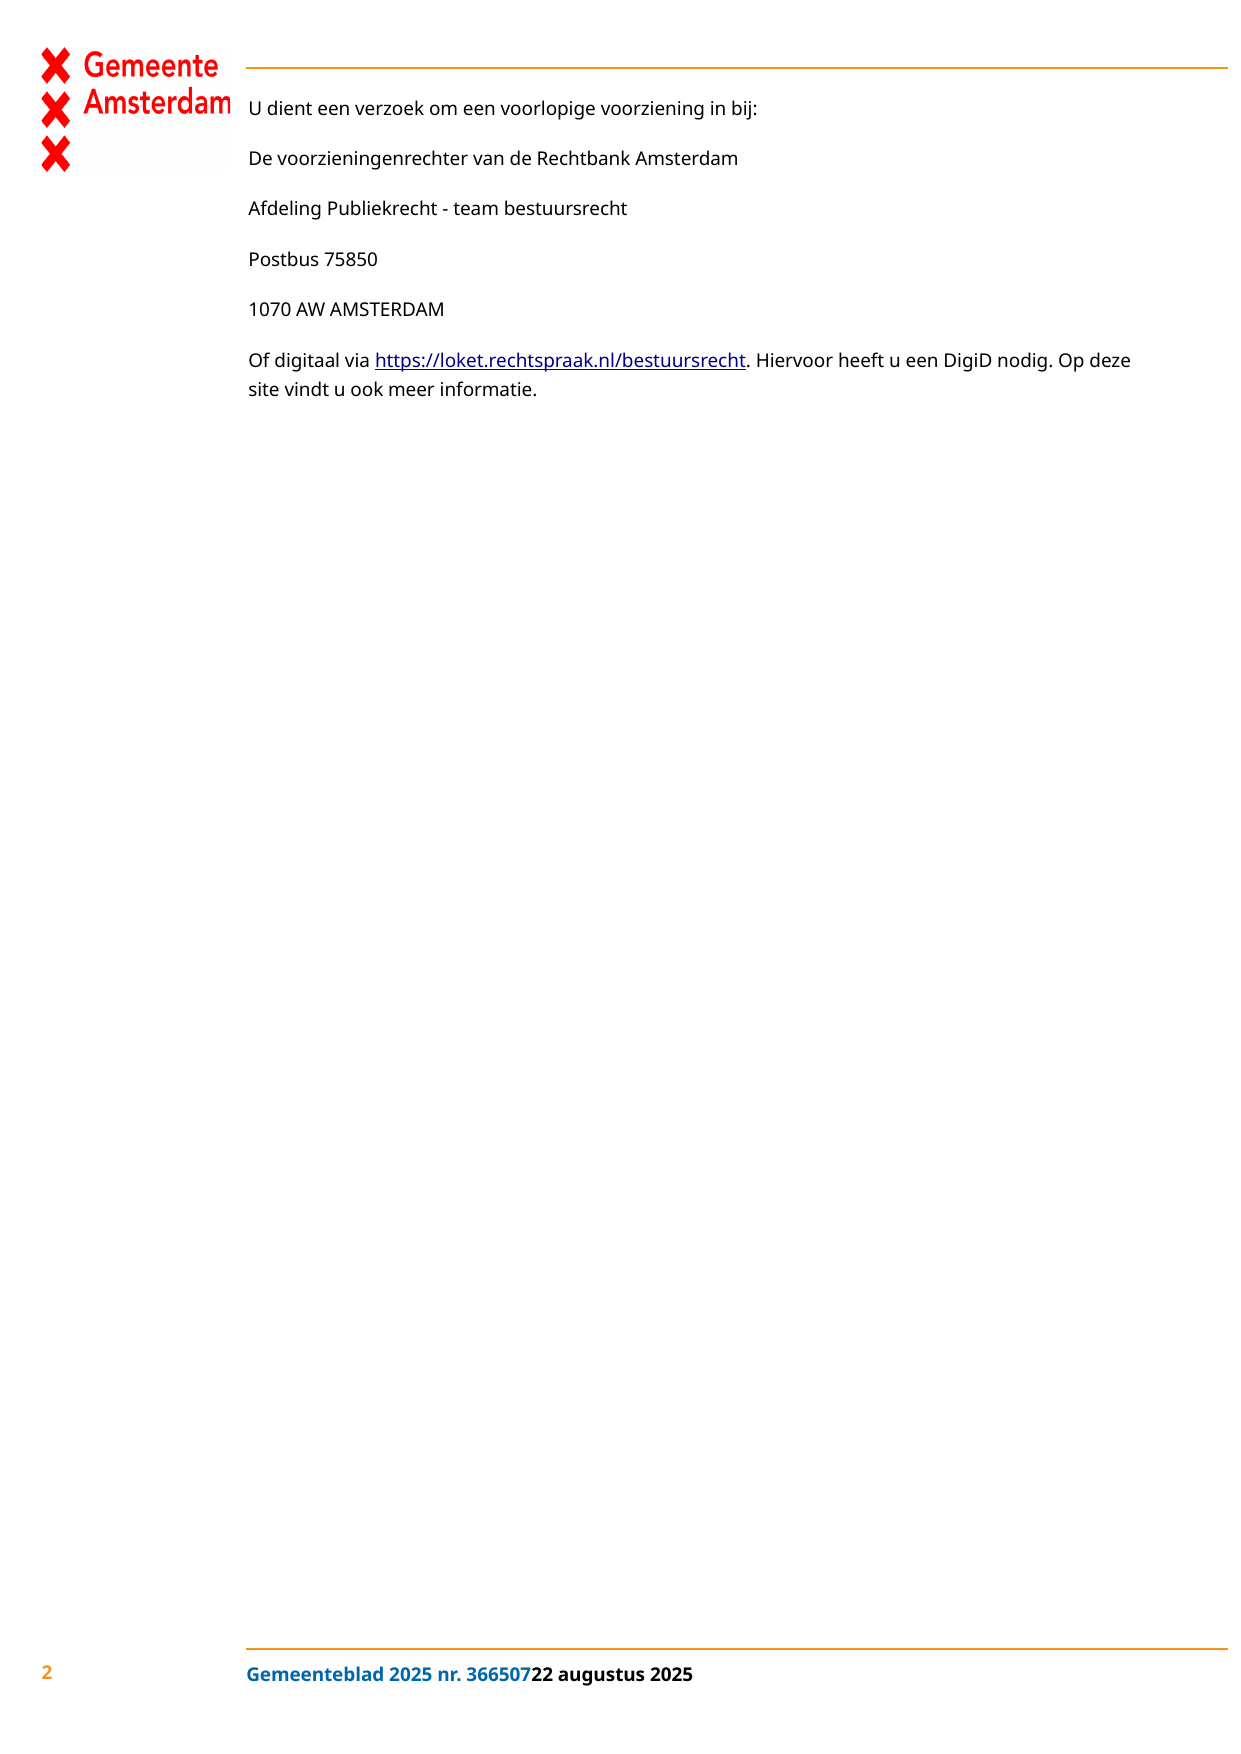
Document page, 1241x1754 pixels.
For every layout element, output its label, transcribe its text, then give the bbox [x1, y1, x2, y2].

text 1070 AW AMSTERDAM [248, 296, 1152, 322]
text U dient een verzoek om een voorlopige voorziening in bij: [248, 95, 1152, 121]
text Postbus 75850 [248, 246, 1152, 272]
text Afdeling Publiekrecht - team bestuursrecht [248, 196, 1152, 221]
text Of digitaal via https://loket.rechtspraak.nl/bestuursrecht. Hiervoor heeft u een DigiD nodig. Op deze site vindt u ook meer informatie. [248, 347, 1152, 402]
picture [41, 47, 231, 172]
text De voorzieningenrechter van de Rechtbank Amsterdam [248, 145, 1152, 171]
